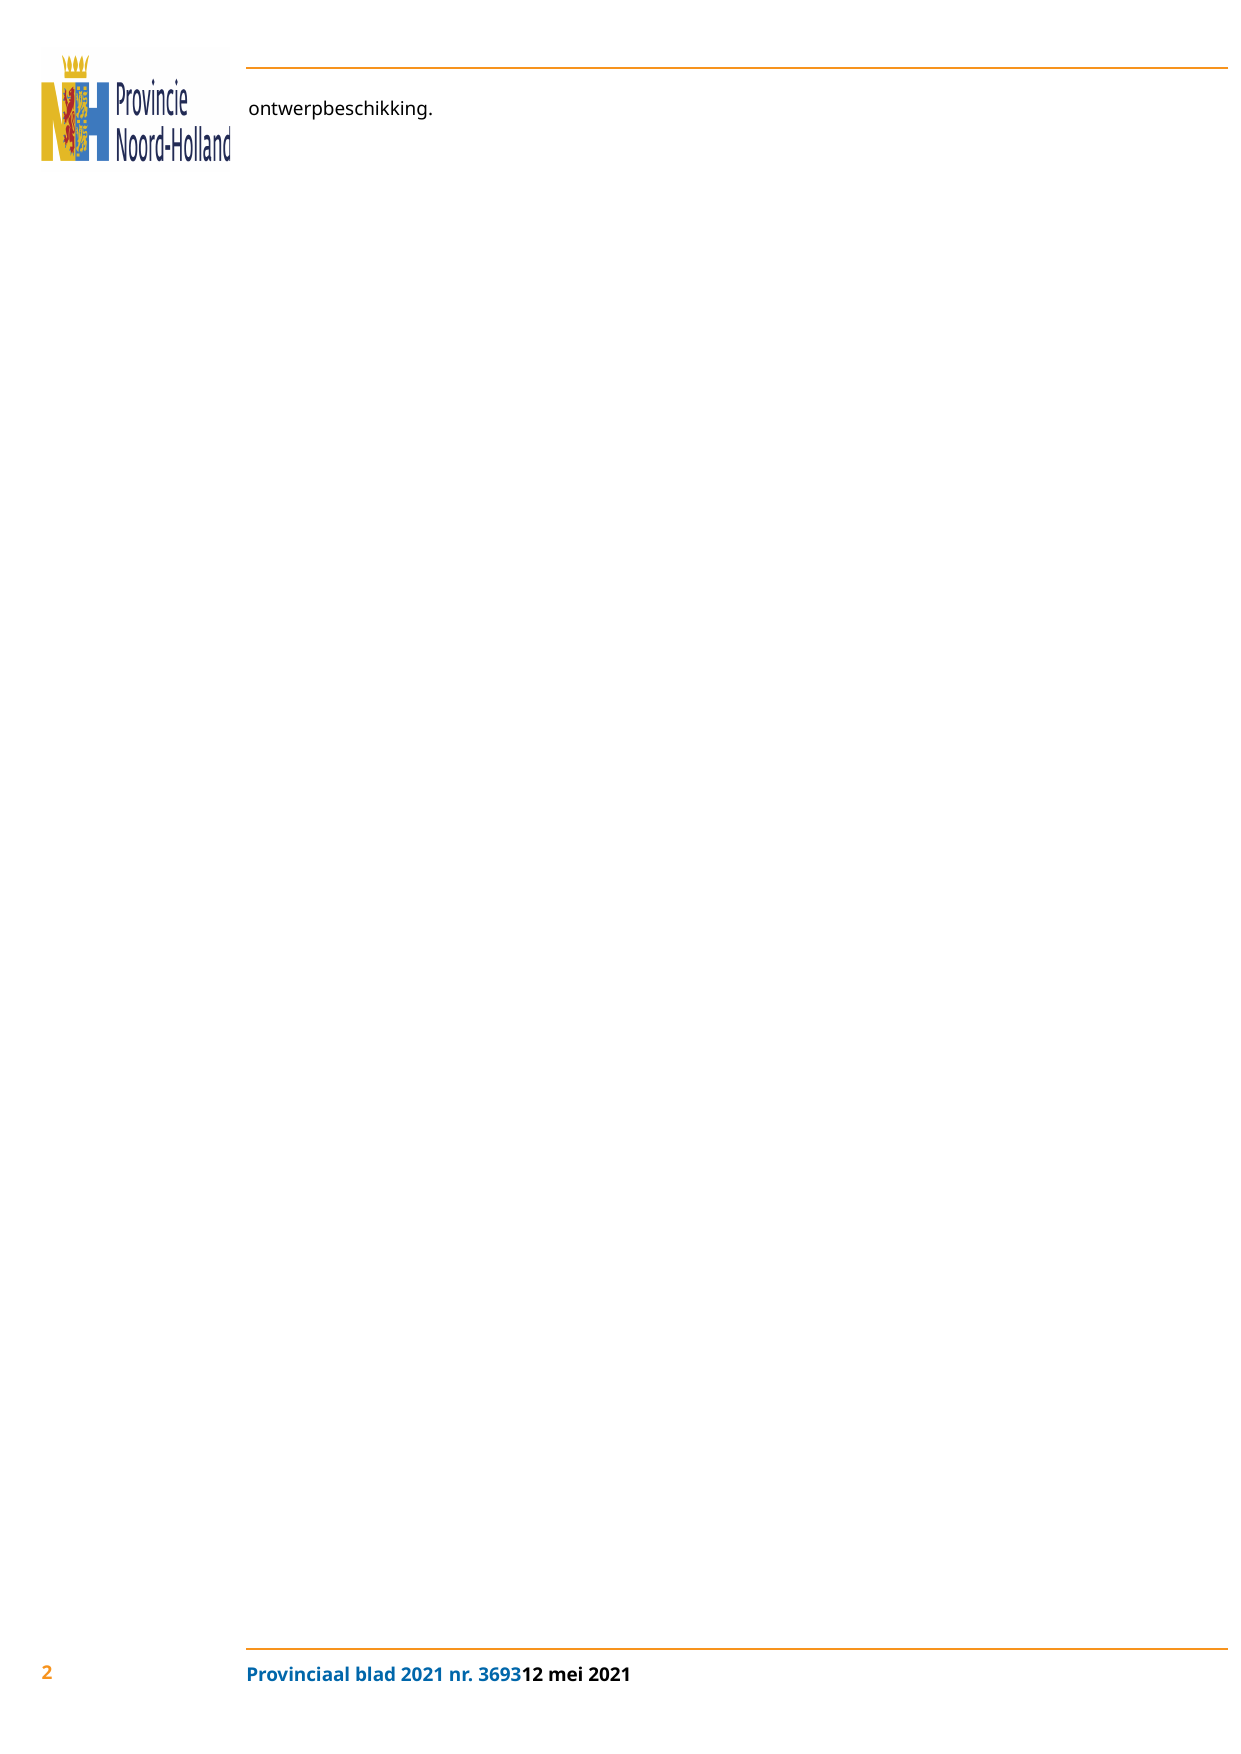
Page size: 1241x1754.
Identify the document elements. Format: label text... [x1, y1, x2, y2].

text ontwerpbeschikking. [248, 95, 1152, 121]
picture [41, 47, 231, 172]
